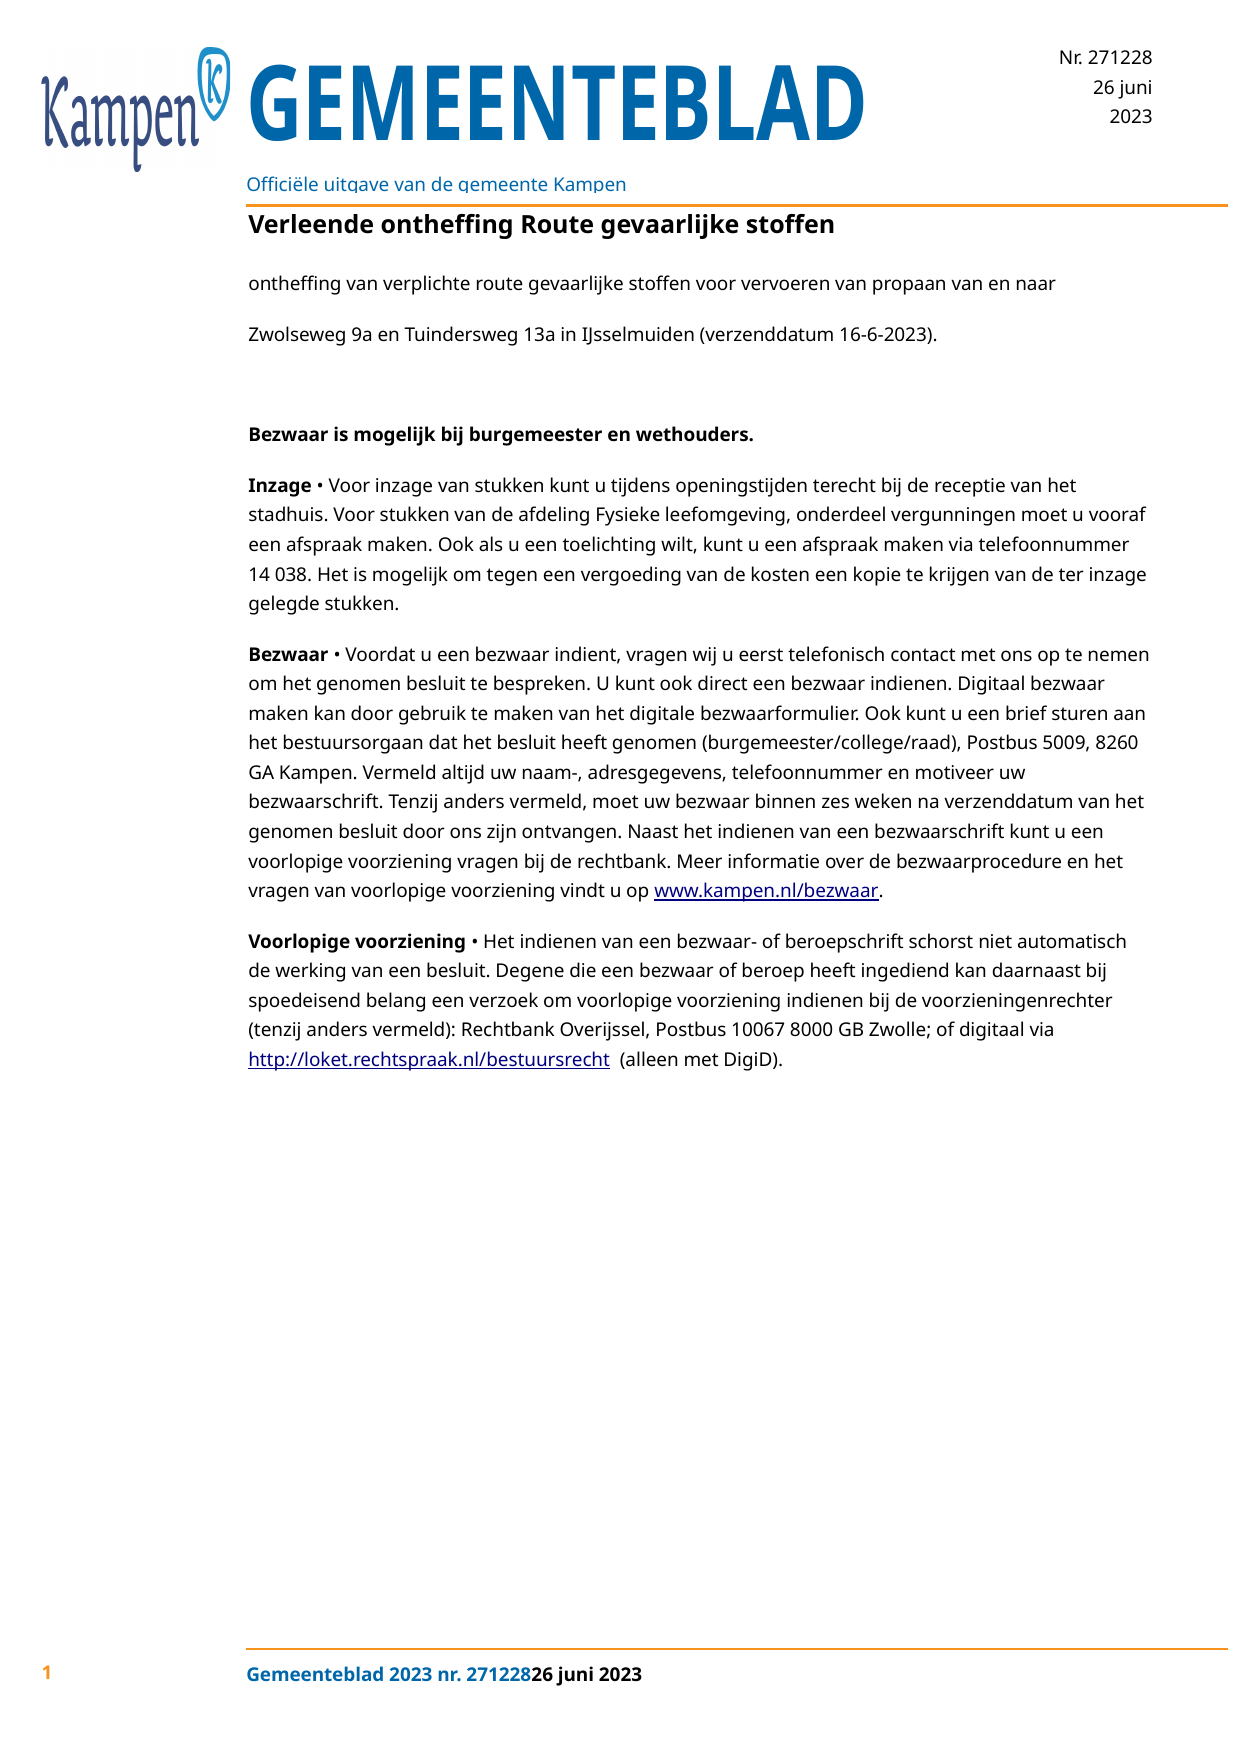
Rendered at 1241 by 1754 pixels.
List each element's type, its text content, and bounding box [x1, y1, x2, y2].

text ontheffing van verplichte route gevaarlijke stoffen voor vervoeren van propaan van en naar [248, 270, 1152, 296]
picture [41, 47, 231, 172]
text Voorlopige voorziening • Het indienen van een bezwaar- of beroepschrift schorst niet automatisch de werking van een besluit. Degene die een bezwaar of beroep heeft ingediend kan daarnaast bij spoedeisend belang een verzoek om voorlopige voorziening indienen bij de voorzieningenrechter (tenzij anders vermeld): Rechtbank Overijssel, Postbus 10067 8000 GB Zwolle; of digitaal via http://loket.rechtspraak.nl/bestuursrecht (alleen met DigiD). [248, 928, 1152, 1072]
text Inzage • Voor inzage van stukken kunt u tijdens openingstijden terecht bij de receptie van het stadhuis. Voor stukken van de afdeling Fysieke leefomgeving, onderdeel vergunningen moet u vooraf een afspraak maken. Ook als u een toelichting wilt, kunt u een afspraak maken via telefoonnummer 14 038. Het is mogelijk om tegen een vergoeding van de kosten een kopie te krijgen van de ter inzage gelegde stukken. [248, 472, 1152, 616]
text Bezwaar • Voordat u een bezwaar indient, vragen wij u eerst telefonisch contact met ons op te nemen om het genomen besluit te bespreken. U kunt ook direct een bezwaar indienen. Digitaal bezwaar maken kan door gebruik te maken van het digitale bezwaarformulier. Ook kunt u een brief sturen aan het bestuursorgaan dat het besluit heeft genomen (burgemeester/college/raad), Postbus 5009, 8260 GA Kampen. Vermeld altijd uw naam-, adresgegevens, telefoonnummer en motiveer uw bezwaarschrift. Tenzij anders vermeld, moet uw bezwaar binnen zes weken na verzenddatum van het genomen besluit door ons zijn ontvangen. Naast het indienen van een bezwaarschrift kunt u een voorlopige voorziening vragen bij de rechtbank. Meer informatie over de bezwaarprocedure en het vragen van voorlopige voorziening vindt u op www.kampen.nl/bezwaar. [248, 641, 1152, 903]
text Bezwaar is mogelijk bij burgemeester en wethouders. [248, 422, 1152, 447]
text Verleende ontheffing Route gevaarlijke stoffen [248, 207, 1152, 241]
text Zwolseweg 9a en Tuindersweg 13a in IJsselmuiden (verzenddatum 16-6-2023). [248, 321, 1152, 346]
